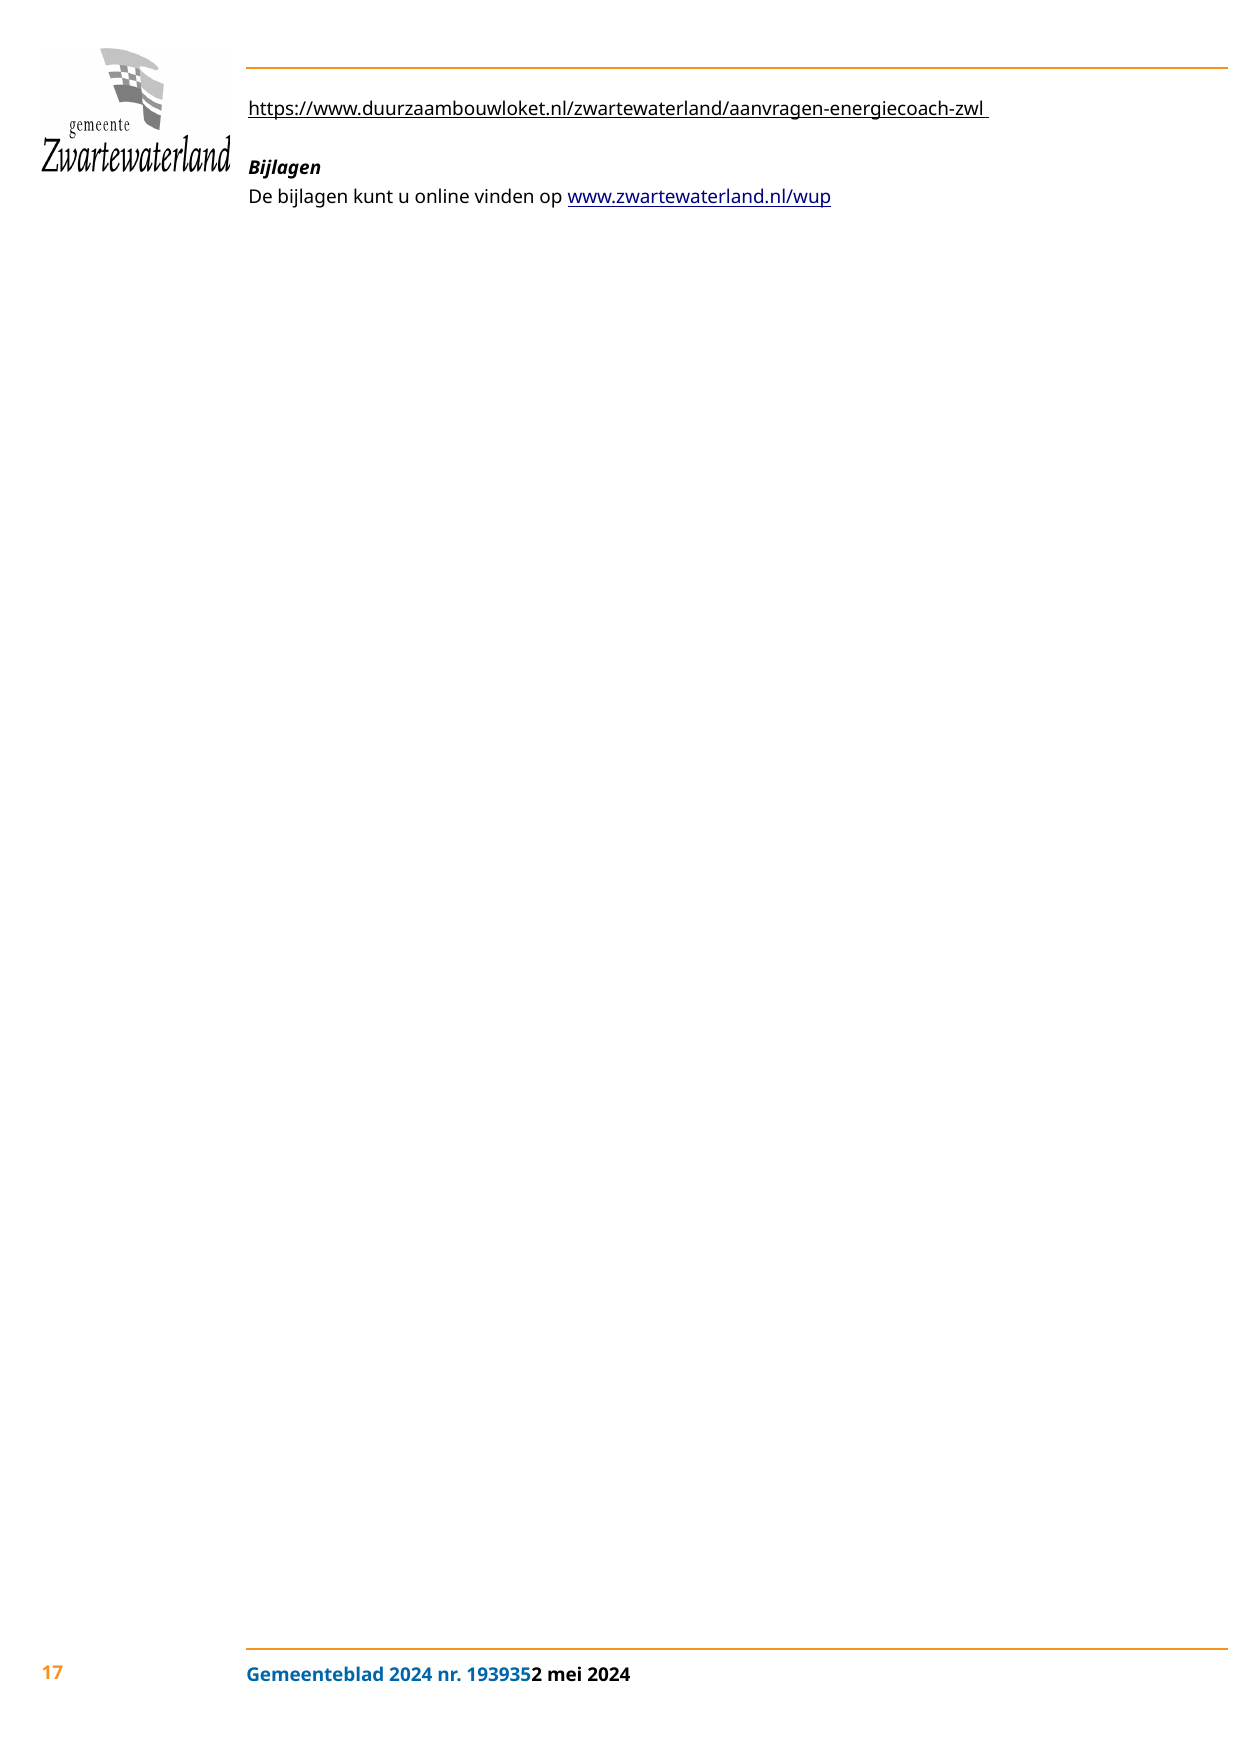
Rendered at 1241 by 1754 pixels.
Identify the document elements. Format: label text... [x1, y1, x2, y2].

text https://www.duurzaambouwloket.nl/zwartewaterland/aanvragen-energiecoach-zwl [248, 95, 1152, 121]
picture [41, 47, 231, 172]
table_header Bijlagen De bijlagen kunt u online vinden op www.zwartewaterland.nl/wup [248, 154, 1152, 209]
